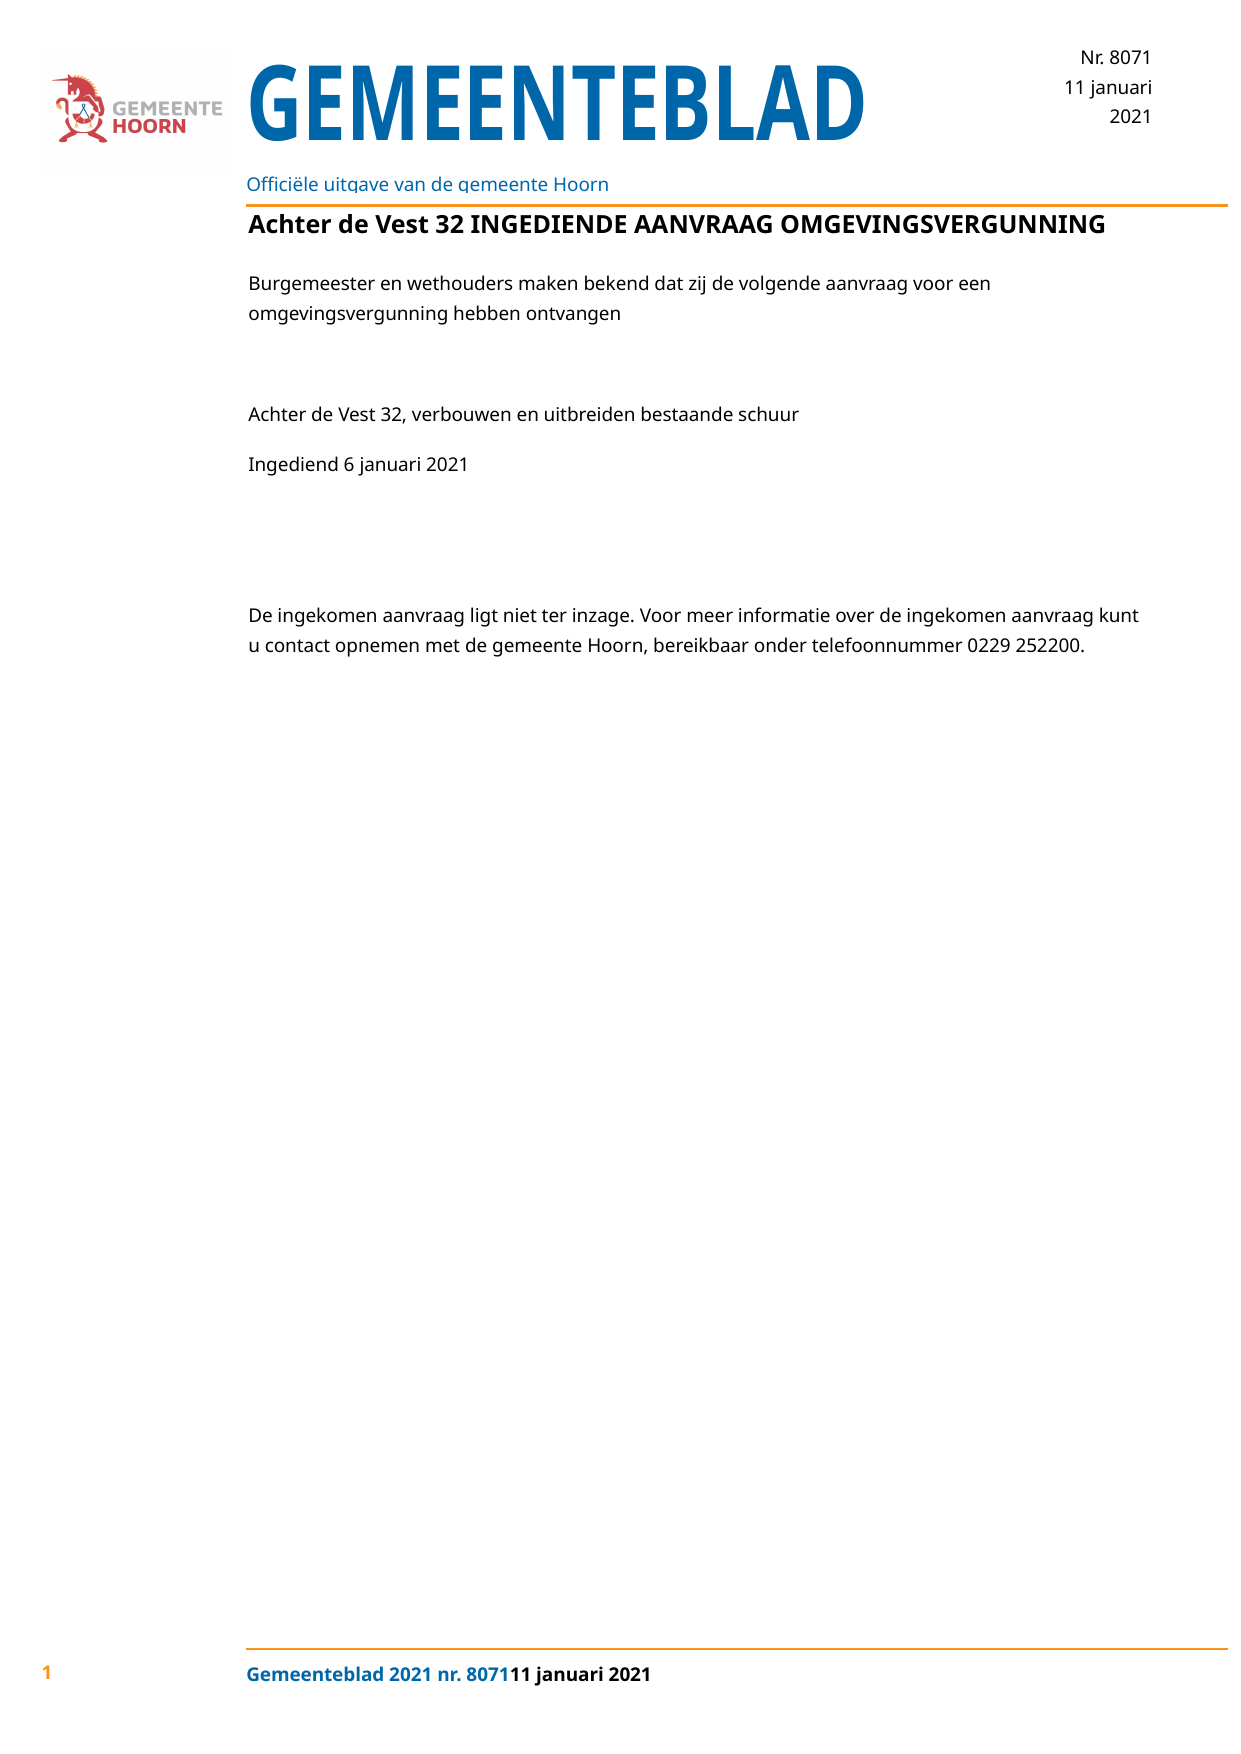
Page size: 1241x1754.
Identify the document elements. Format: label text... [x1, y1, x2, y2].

text Achter de Vest 32, verbouwen en uitbreiden bestaande schuur [248, 401, 1152, 426]
picture [41, 47, 231, 172]
text Achter de Vest 32 INGEDIENDE AANVRAAG OMGEVINGSVERGUNNING [248, 207, 1152, 241]
text De ingekomen aanvraag ligt niet ter inzage. Voor meer informatie over de ingekomen aanvraag kunt u contact opnemen met de gemeente Hoorn, bereikbaar onder telefoonnummer 0229 252200. [248, 602, 1152, 658]
text Burgemeester en wethouders maken bekend dat zij de volgende aanvraag voor een omgevingsvergunning hebben ontvangen [248, 270, 1152, 326]
text Ingediend 6 januari 2021 [248, 451, 1152, 477]
